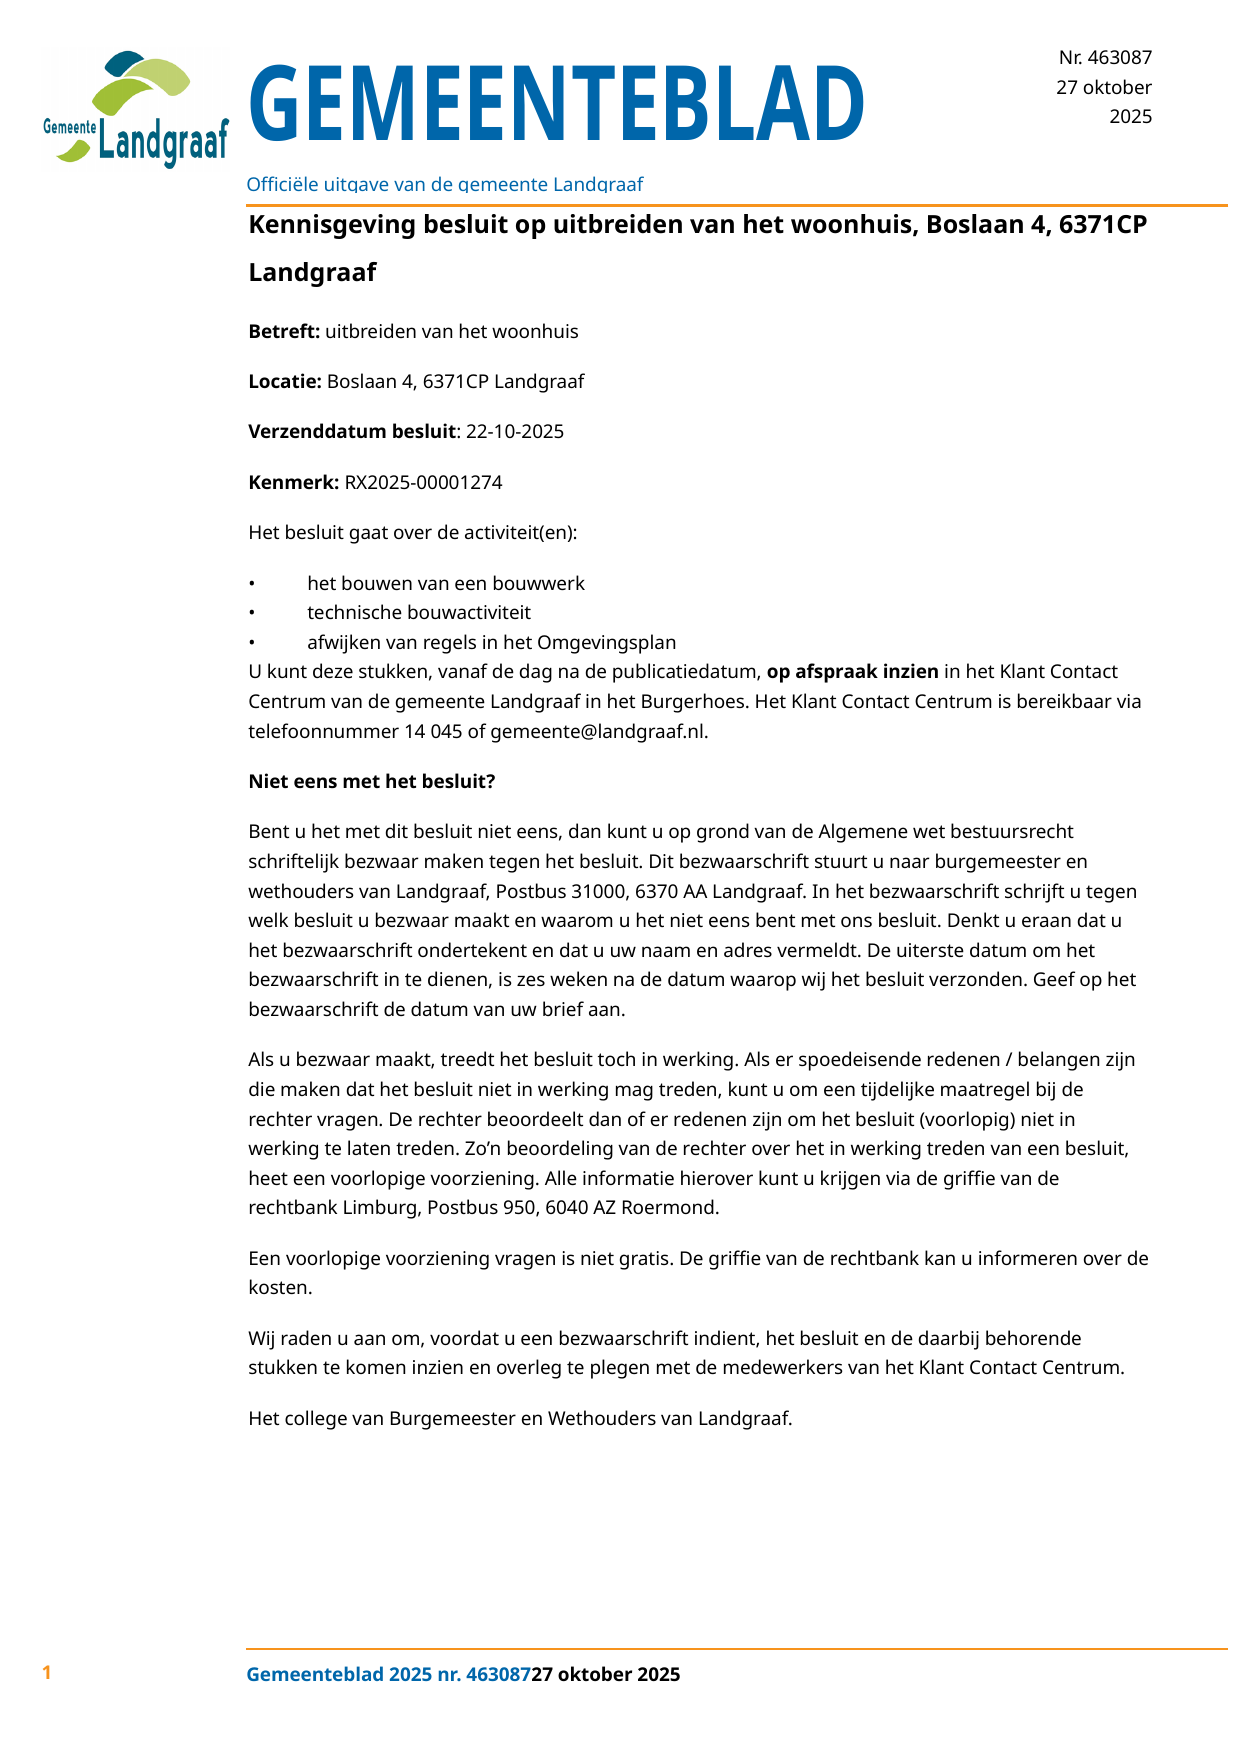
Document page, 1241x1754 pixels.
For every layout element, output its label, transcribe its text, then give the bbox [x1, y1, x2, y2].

text Verzenddatum besluit: 22-10-2025 [248, 419, 1152, 444]
text Niet eens met het besluit? [248, 768, 1152, 794]
text Het college van Burgemeester en Wethouders van Landgraaf. [248, 1405, 1152, 1431]
text Als u bezwaar maakt, treedt het besluit toch in werking. Als er spoedeisende redenen / belangen zijn die maken dat het besluit niet in werking mag treden, kunt u om een tijdelijke maatregel bij de rechter vragen. De rechter beoordeelt dan of er redenen zijn om het besluit (voorlopig) niet in werking te laten treden. Zo’n beoordeling van de rechter over het in werking treden van een besluit, heet een voorlopige voorziening. Alle informatie hierover kunt u krijgen via de griffie van de rechtbank Limburg, Postbus 950, 6040 AZ Roermond. [248, 1047, 1152, 1220]
list technische bouwactiviteit [248, 599, 1152, 625]
text Het besluit gaat over de activiteit(en): [248, 519, 1152, 545]
text Wij raden u aan om, voordat u een bezwaarschrift indient, het besluit en de daarbij behorende stukken te komen inzien en overleg te plegen met de medewerkers van het Klant Contact Centrum. [248, 1325, 1152, 1380]
list afwijken van regels in het Omgevingsplan [248, 629, 1152, 655]
text Bent u het met dit besluit niet eens, dan kunt u op grond van de Algemene wet bestuursrecht schriftelijk bezwaar maken tegen het besluit. Dit bezwaarschrift stuurt u naar burgemeester en wethouders van Landgraaf, Postbus 31000, 6370 AA Landgraaf. In het bezwaarschrift schrijft u tegen welk besluit u bezwaar maakt en waarom u het niet eens bent met ons besluit. Denkt u eraan dat u het bezwaarschrift ondertekent en dat u uw naam en adres vermeldt. De uiterste datum om het bezwaarschrift in te dienen, is zes weken na de datum waarop wij het besluit verzonden. Geef op het bezwaarschrift de datum van uw brief aan. [248, 819, 1152, 1022]
text U kunt deze stukken, vanaf de dag na de publicatiedatum, op afspraak inzien in het Klant Contact Centrum van de gemeente Landgraaf in het Burgerhoes. Het Klant Contact Centrum is bereikbaar via telefoonnummer 14 045 of gemeente@landgraaf.nl. [248, 659, 1152, 744]
text Een voorlopige voorziening vragen is niet gratis. De griffie van de rechtbank kan u informeren over de kosten. [248, 1245, 1152, 1300]
text Betreft: uitbreiden van het woonhuis [248, 318, 1152, 344]
picture [41, 47, 231, 172]
text Kenmerk: RX2025-00001274 [248, 469, 1152, 495]
text Kennisgeving besluit op uitbreiden van het woonhuis, Boslaan 4, 6371CP Landgraaf [248, 207, 1152, 288]
text Locatie: Boslaan 4, 6371CP Landgraaf [248, 368, 1152, 394]
list het bouwen van een bouwwerk [248, 570, 1152, 596]
